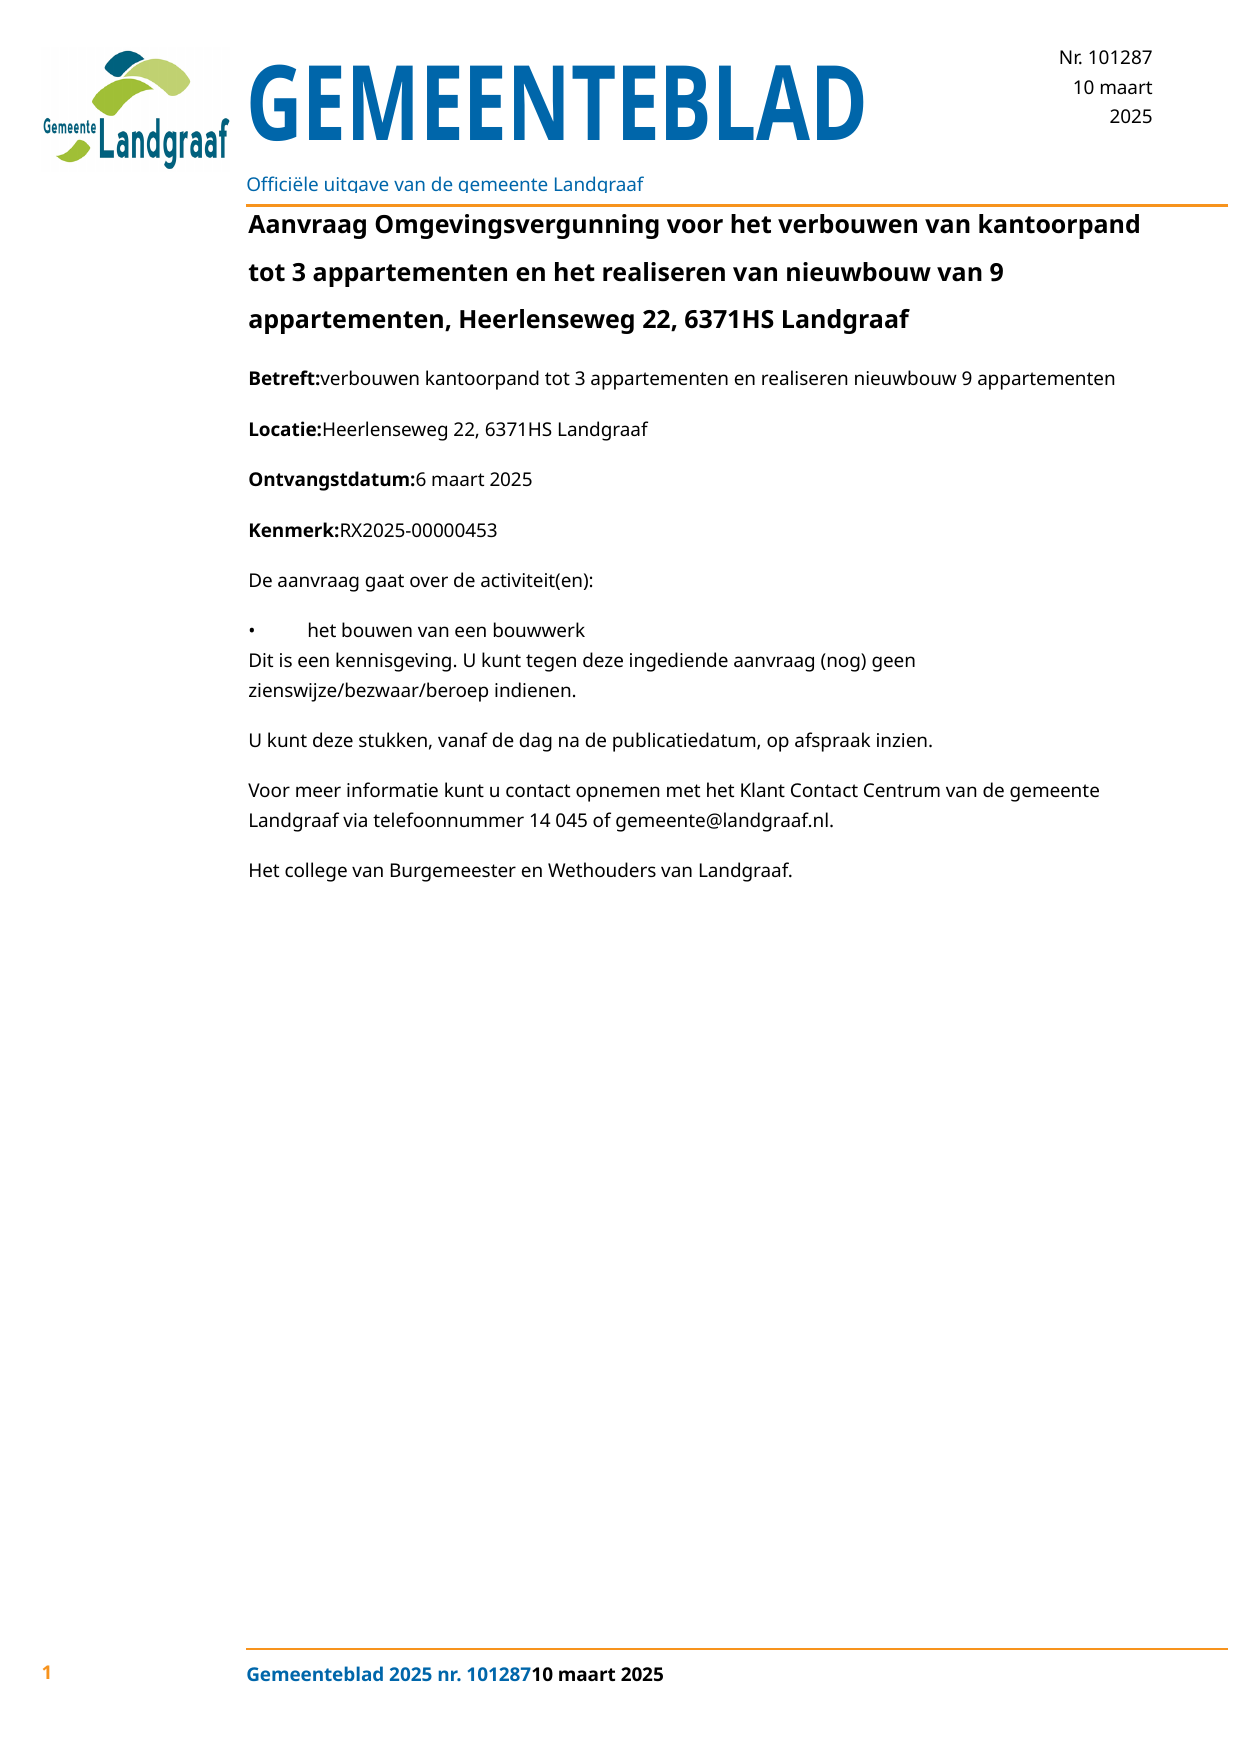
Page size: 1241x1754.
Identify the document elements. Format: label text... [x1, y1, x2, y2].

text Aanvraag Omgevingsvergunning voor het verbouwen van kantoorpand tot 3 appartementen en het realiseren van nieuwbouw van 9 appartementen, Heerlenseweg 22, 6371HS Landgraaf [248, 207, 1152, 336]
text U kunt deze stukken, vanaf de dag na de publicatiedatum, op afspraak inzien. [248, 727, 1152, 753]
text Kenmerk:RX2025-00000453 [248, 517, 1152, 542]
text Ontvangstdatum:6 maart 2025 [248, 466, 1152, 492]
text Locatie:Heerlenseweg 22, 6371HS Landgraaf [248, 416, 1152, 442]
text Voor meer informatie kunt u contact opnemen met het Klant Contact Centrum van de gemeente Landgraaf via telefoonnummer 14 045 of gemeente@landgraaf.nl. [248, 778, 1152, 833]
text Betreft:verbouwen kantoorpand tot 3 appartementen en realiseren nieuwbouw 9 appartementen [248, 366, 1152, 391]
text Het college van Burgemeester en Wethouders van Landgraaf. [248, 858, 1152, 883]
text De aanvraag gaat over de activiteit(en): [248, 567, 1152, 593]
list het bouwen van een bouwwerk [248, 618, 1152, 643]
text Dit is een kennisgeving. U kunt tegen deze ingediende aanvraag (nog) geen zienswijze/bezwaar/beroep indienen. [248, 647, 1152, 702]
picture [41, 47, 231, 172]
